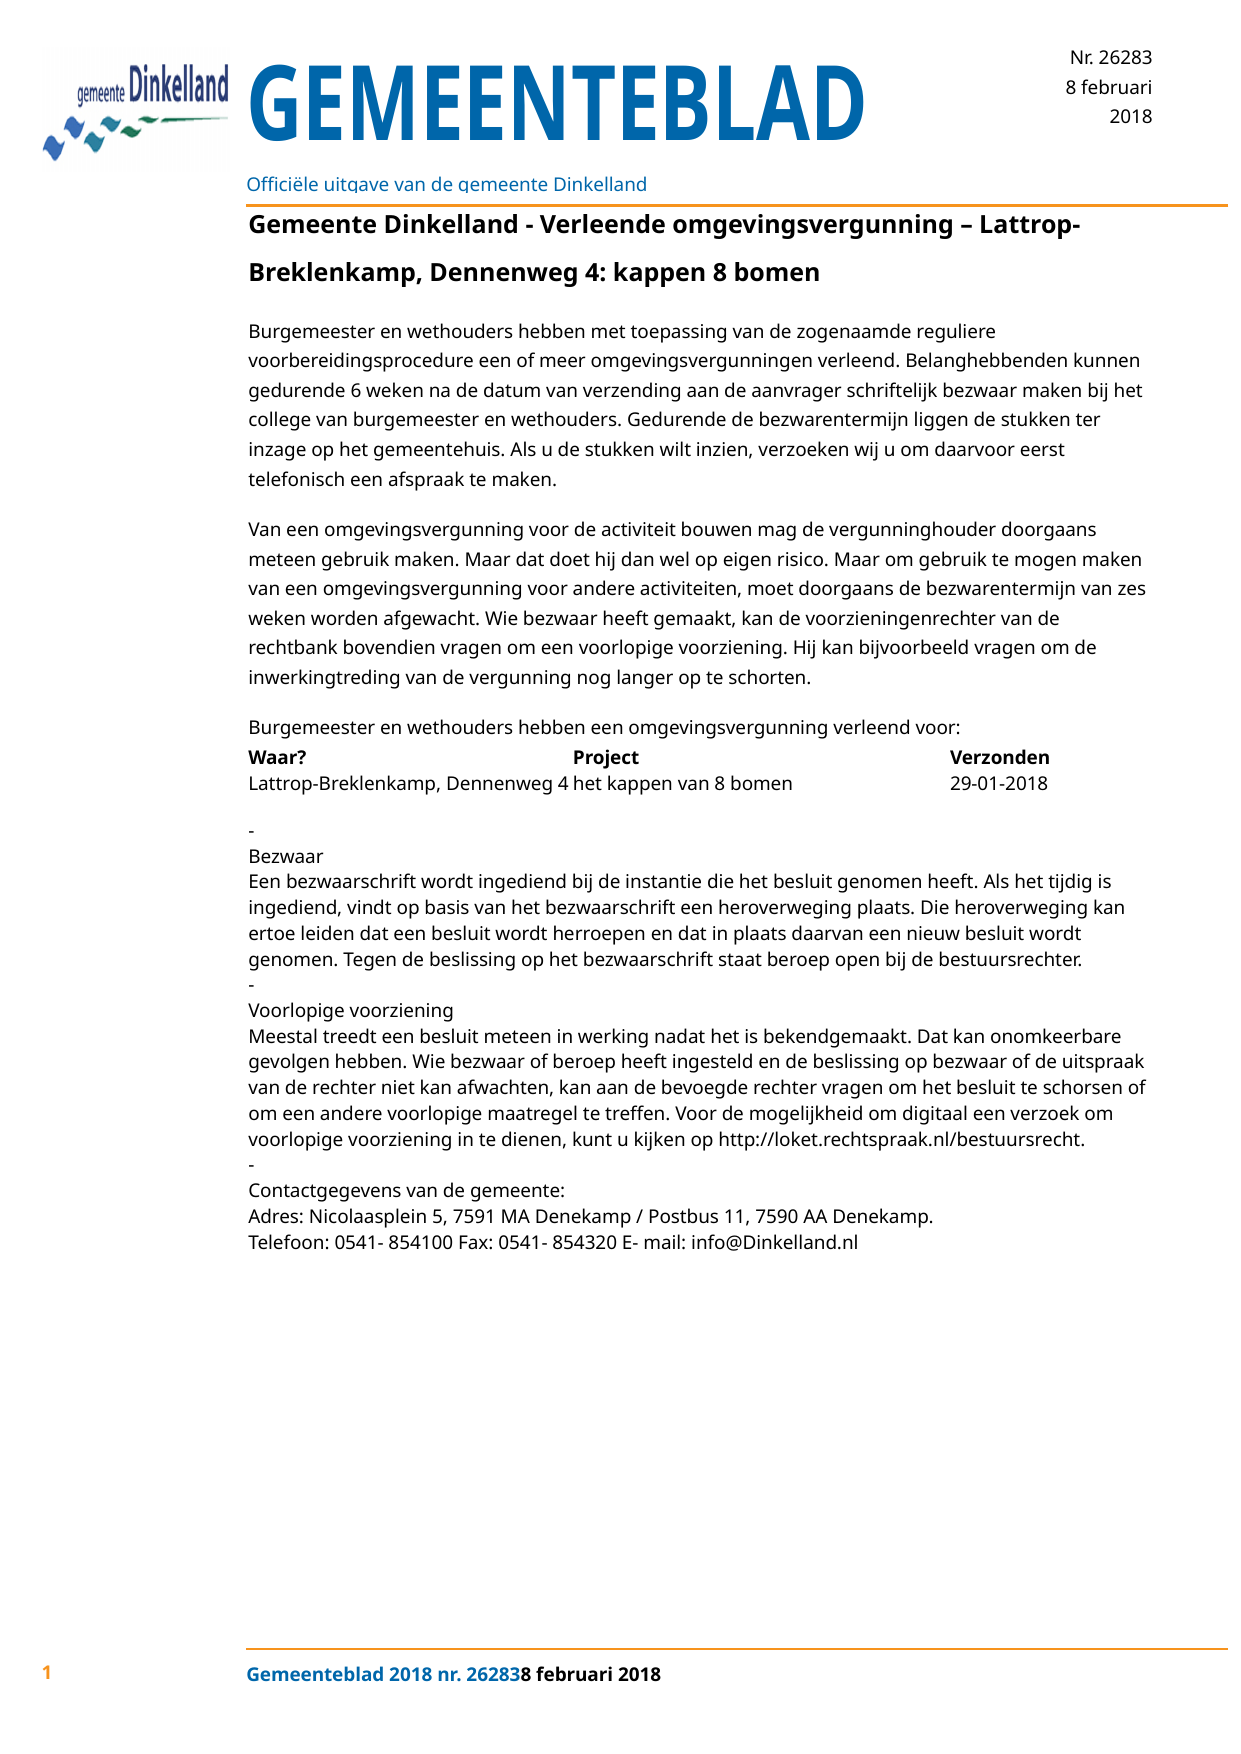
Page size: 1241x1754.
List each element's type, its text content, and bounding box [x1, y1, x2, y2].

table_header Verzonden [950, 744, 1152, 770]
text Voorlopige voorziening [248, 997, 1152, 1023]
text - [248, 817, 1152, 843]
text - [248, 972, 1152, 997]
text Bezwaar [248, 843, 1152, 869]
text Burgemeester en wethouders hebben met toepassing van de zogenaamde reguliere voorbereidingsprocedure een of meer omgevingsvergunningen verleend. Belanghebbenden kunnen gedurende 6 weken na de datum van verzending aan de aanvrager schriftelijk bezwaar maken bij het college van burgemeester en wethouders. Gedurende de bezwarentermijn liggen de stukken ter inzage op het gemeentehuis. Als u de stukken wilt inzien, verzoeken wij u om daarvoor eerst telefonisch een afspraak te maken. [248, 318, 1152, 492]
text Gemeente Dinkelland - Verleende omgevingsvergunning – Lattrop-Breklenkamp, Dennenweg 4: kappen 8 bomen [248, 207, 1152, 288]
text Een bezwaarschrift wordt ingediend bij de instantie die het besluit genomen heeft. Als het tijdig is ingediend, vindt op basis van het bezwaarschrift een heroverweging plaats. Die heroverweging kan ertoe leiden dat een besluit wordt herroepen en dat in plaats daarvan een nieuw besluit wordt genomen. Tegen de beslissing op het bezwaarschrift staat beroep open bij de bestuursrechter. [248, 869, 1152, 972]
table_cell het kappen van 8 bomen [573, 770, 950, 796]
text - [248, 1152, 1152, 1177]
picture [41, 47, 231, 172]
text Contactgegevens van de gemeente: [248, 1177, 1152, 1203]
text Van een omgevingsvergunning voor de activiteit bouwen mag de vergunninghouder doorgaans meteen gebruik maken. Maar dat doet hij dan wel op eigen risico. Maar om gebruik te mogen maken van een omgevingsvergunning voor andere activiteiten, moet doorgaans de bezwarentermijn van zes weken worden afgewacht. Wie bezwaar heeft gemaakt, kan de voorzieningenrechter van de rechtbank bovendien vragen om een voorlopige voorziening. Hij kan bijvoorbeeld vragen om de inwerkingtreding van de vergunning nog langer op te schorten. [248, 516, 1152, 690]
text Burgemeester en wethouders hebben een omgevingsvergunning verleend voor: [248, 714, 1152, 740]
text Adres: Nicolaasplein 5, 7591 MA Denekamp / Postbus 11, 7590 AA Denekamp. [248, 1203, 1152, 1229]
table_cell Lattrop-Breklenkamp, Dennenweg 4 [248, 770, 573, 796]
table_header Waar? [248, 744, 573, 770]
table_header Project [573, 744, 950, 770]
table_cell 29-01-2018 [950, 770, 1152, 796]
text Telefoon: 0541- 854100 Fax: 0541- 854320 E- mail: info@Dinkelland.nl [248, 1229, 1152, 1254]
text Meestal treedt een besluit meteen in werking nadat het is bekendgemaakt. Dat kan onomkeerbare gevolgen hebben. Wie bezwaar of beroep heeft ingesteld en de beslissing op bezwaar of de uitspraak van de rechter niet kan afwachten, kan aan de bevoegde rechter vragen om het besluit te schorsen of om een andere voorlopige maatregel te treffen. Voor de mogelijkheid om digitaal een verzoek om voorlopige voorziening in te dienen, kunt u kijken op http://loket.rechtspraak.nl/bestuursrecht. [248, 1023, 1152, 1152]
